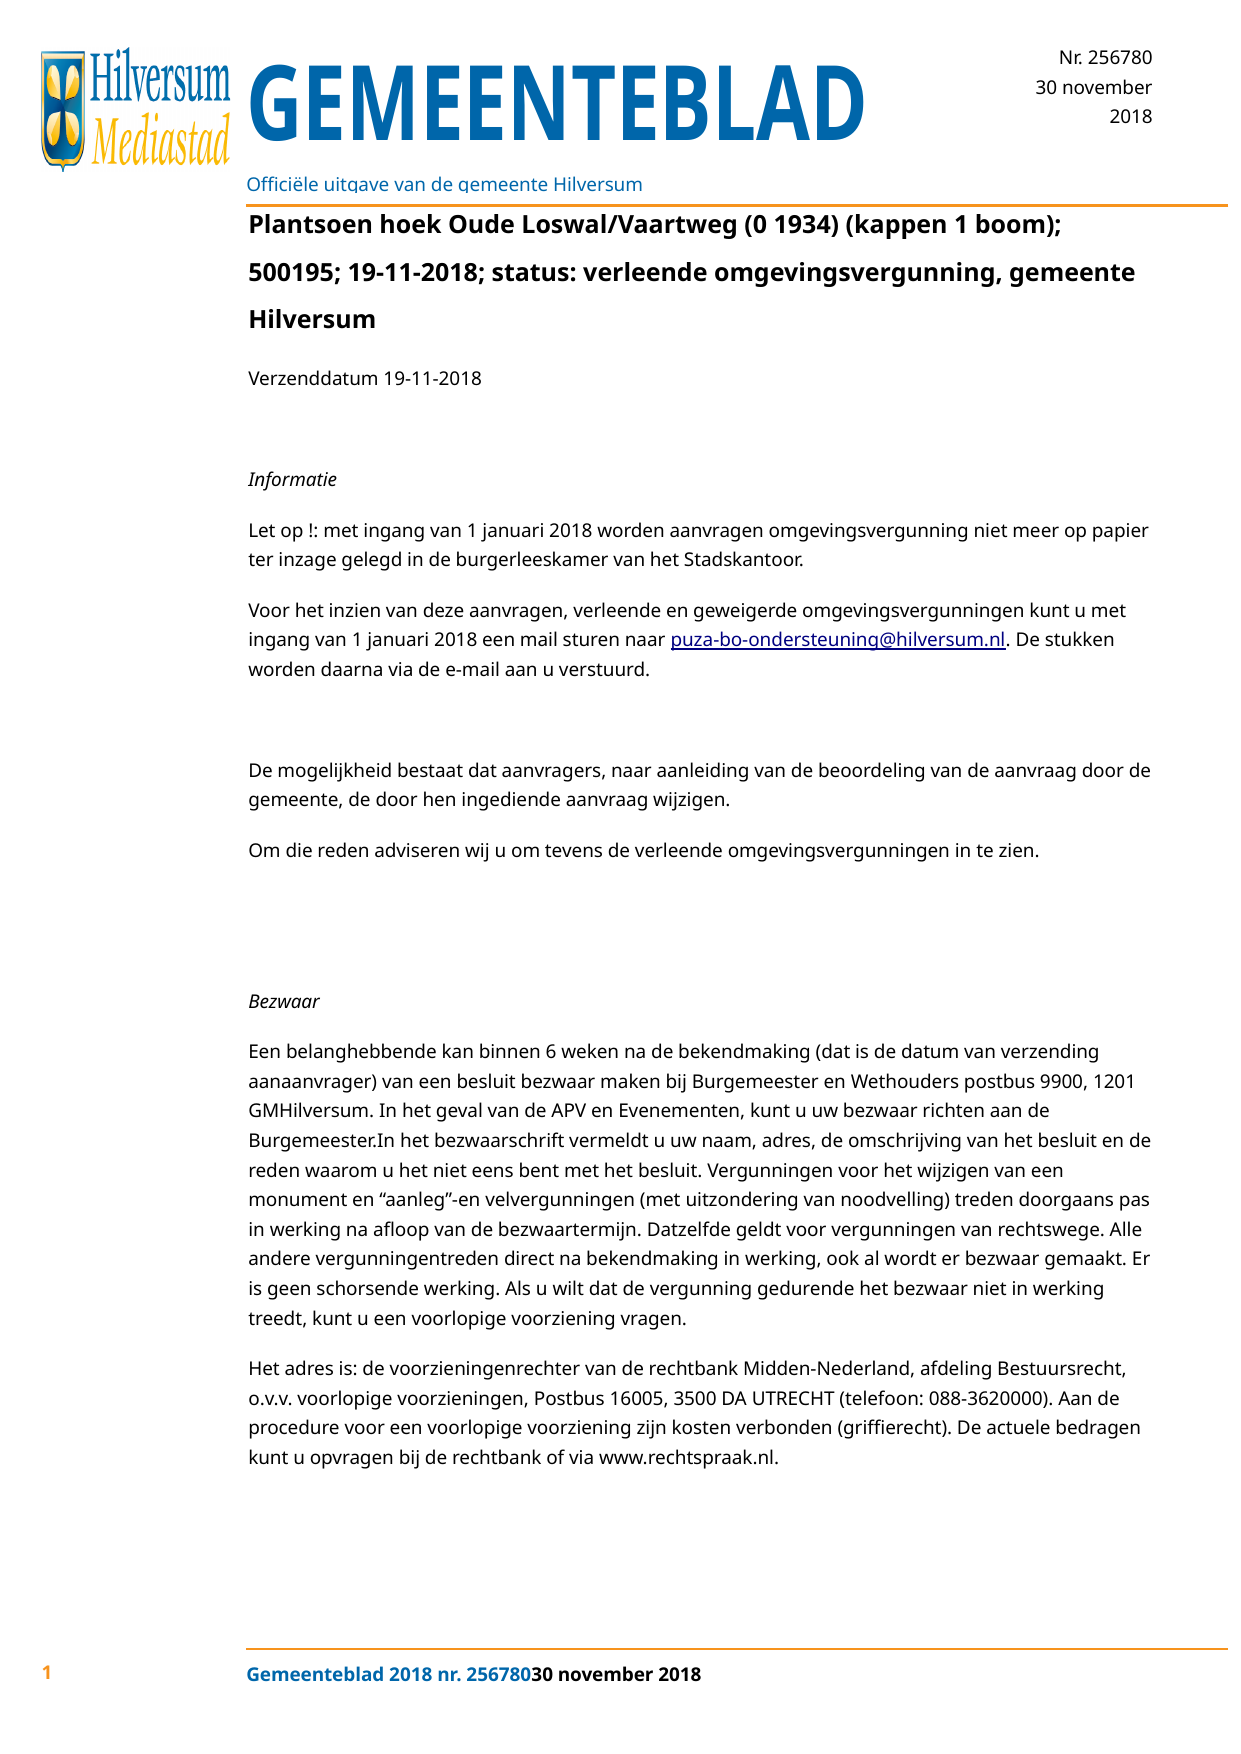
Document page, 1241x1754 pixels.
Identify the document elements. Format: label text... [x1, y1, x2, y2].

text Voor het inzien van deze aanvragen, verleende en geweigerde omgevingsvergunningen kunt u met ingang van 1 januari 2018 een mail sturen naar puza-bo-ondersteuning@hilversum.nl. De stukken worden daarna via de e-mail aan u verstuurd. [248, 597, 1152, 682]
text Verzenddatum 19-11-2018 [248, 366, 1152, 391]
text Informatie [248, 466, 1152, 492]
text Let op !: met ingang van 1 januari 2018 worden aanvragen omgevingsvergunning niet meer op papier ter inzage gelegd in de burgerleeskamer van het Stadskantoor. [248, 517, 1152, 572]
text Plantsoen hoek Oude Loswal/Vaartweg (0 1934) (kappen 1 boom); 500195; 19-11-2018; status: verleende omgevingsvergunning, gemeente Hilversum [248, 207, 1152, 336]
text Een belanghebbende kan binnen 6 weken na de bekendmaking (dat is de datum van verzending aanaanvrager) van een besluit bezwaar maken bij Burgemeester en Wethouders postbus 9900, 1201 GMHilversum. In het geval van de APV en Evenementen, kunt u uw bezwaar richten aan de Burgemeester.In het bezwaarschrift vermeldt u uw naam, adres, de omschrijving van het besluit en de reden waarom u het niet eens bent met het besluit. Vergunningen voor het wijzigen van een monument en “aanleg”-en velvergunningen (met uitzondering van noodvelling) treden doorgaans pas in werking na afloop van de bezwaartermijn. Datzelfde geldt voor vergunningen van rechtswege. Alle andere vergunningentreden direct na bekendmaking in werking, ook al wordt er bezwaar gemaakt. Er is geen schorsende werking. Als u wilt dat de vergunning gedurende het bezwaar niet in werking treedt, kunt u een voorlopige voorziening vragen. [248, 1038, 1152, 1330]
text Om die reden adviseren wij u om tevens de verleende omgevingsvergunningen in te zien. [248, 837, 1152, 862]
text De mogelijkheid bestaat dat aanvragers, naar aanleiding van de beoordeling van de aanvraag door de gemeente, de door hen ingediende aanvraag wijzigen. [248, 757, 1152, 812]
picture [41, 47, 231, 172]
text Het adres is: de voorzieningenrechter van de rechtbank Midden-Nederland, afdeling Bestuursrecht, o.v.v. voorlopige voorzieningen, Postbus 16005, 3500 DA UTRECHT (telefoon: 088-3620000). Aan de procedure voor een voorlopige voorziening zijn kosten verbonden (griffierecht). De actuele bedragen kunt u opvragen bij de rechtbank of via www.rechtspraak.nl. [248, 1355, 1152, 1469]
text Bezwaar [248, 988, 1152, 1014]
